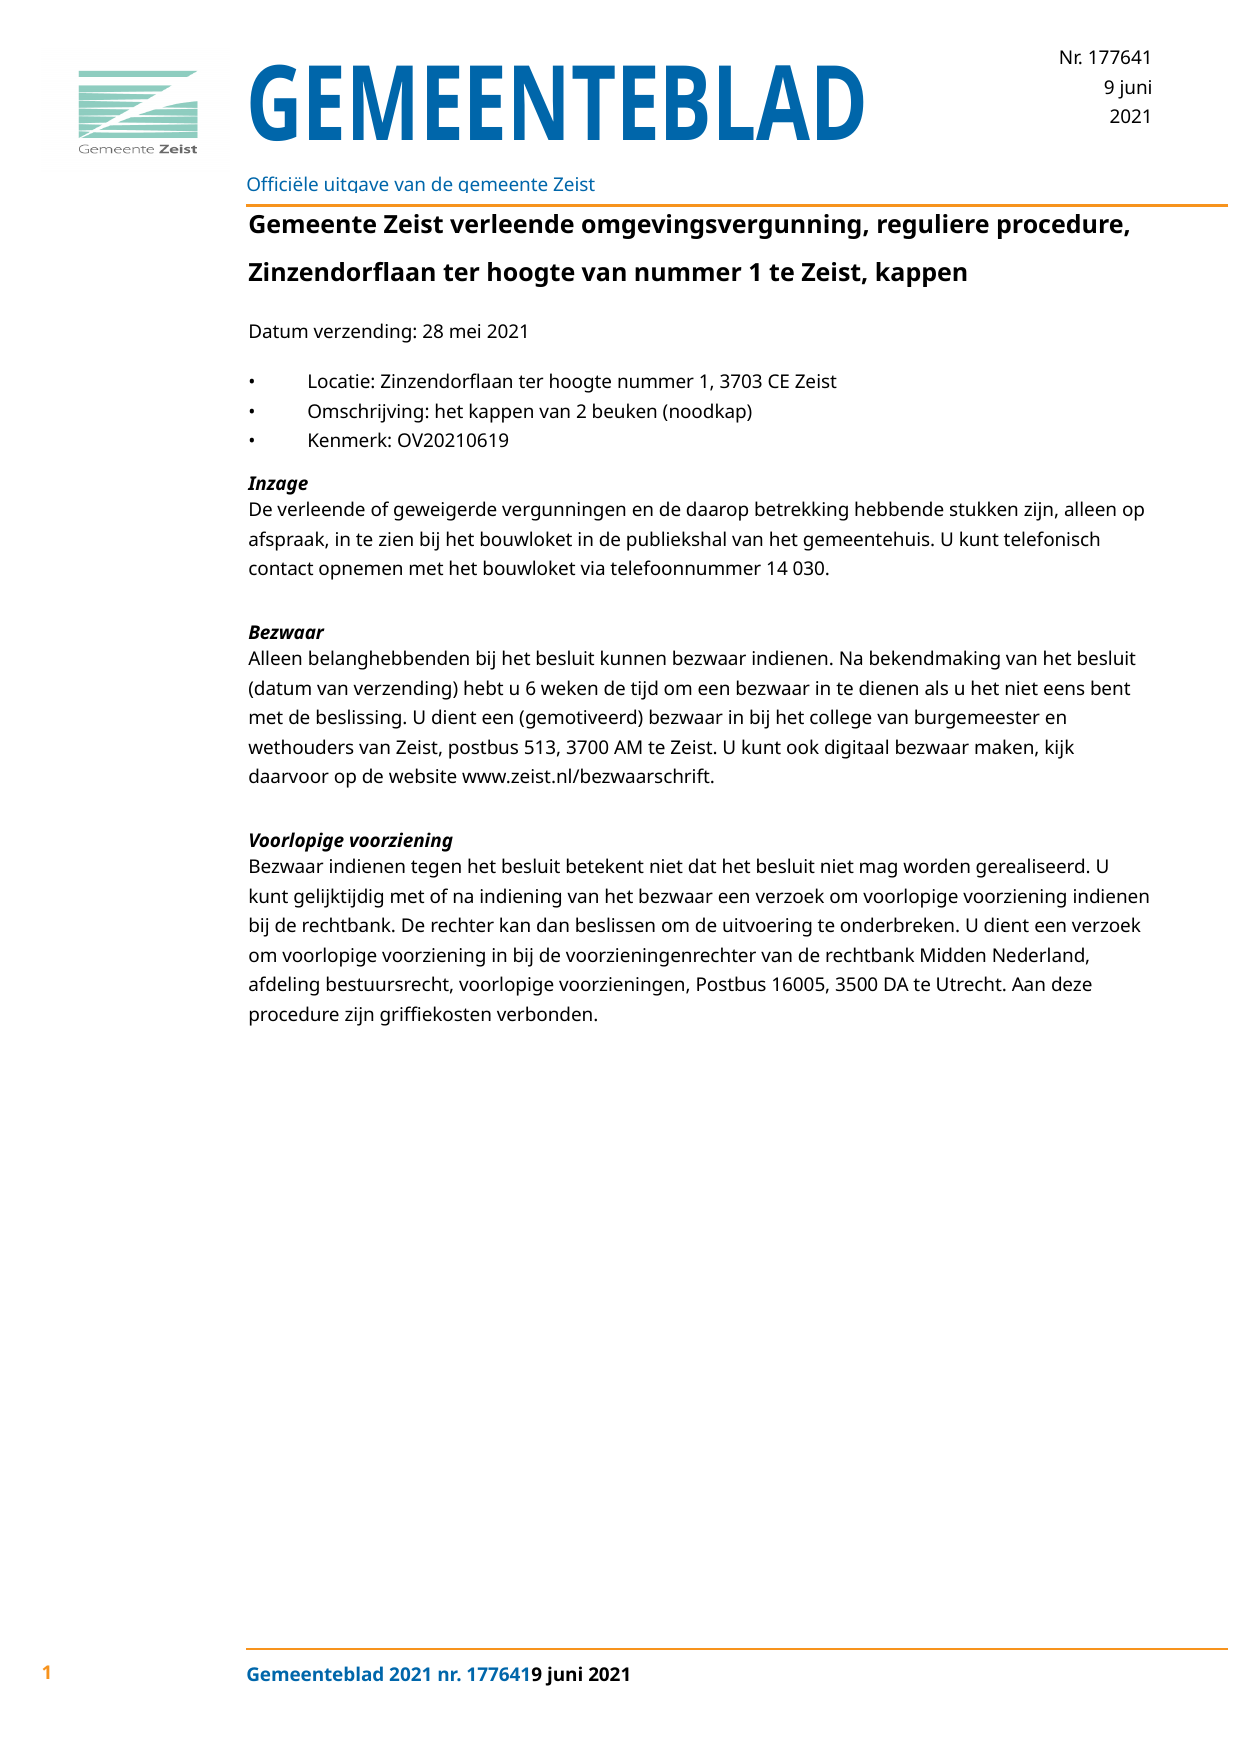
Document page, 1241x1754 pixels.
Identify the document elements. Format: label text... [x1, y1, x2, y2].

text Voorlopige voorziening [248, 827, 1152, 853]
text Bezwaar indienen tegen het besluit betekent niet dat het besluit niet mag worden gerealiseerd. U kunt gelijktijdig met of na indiening van het bezwaar een verzoek om voorlopige voorziening indienen bij de rechtbank. De rechter kan dan beslissen om de uitvoering te onderbreken. U dient een verzoek om voorlopige voorziening in bij de voorzieningenrechter van de rechtbank Midden Nederland, afdeling bestuursrecht, voorlopige voorzieningen, Postbus 16005, 3500 DA te Utrecht. Aan deze procedure zijn griffiekosten verbonden. [248, 853, 1152, 1027]
text Bezwaar [248, 619, 1152, 645]
list Locatie: Zinzendorflaan ter hoogte nummer 1, 3703 CE Zeist [248, 368, 1152, 394]
picture [41, 47, 231, 172]
list Omschrijving: het kappen van 2 beuken (noodkap) [248, 398, 1152, 424]
text Inzage [248, 471, 1152, 496]
text Alleen belanghebbenden bij het besluit kunnen bezwaar indienen. Na bekendmaking van het besluit (datum van verzending) hebt u 6 weken de tijd om een bezwaar in te dienen als u het niet eens bent met de beslissing. U dient een (gemotiveerd) bezwaar in bij het college van burgemeester en wethouders van Zeist, postbus 513, 3700 AM te Zeist. U kunt ook digitaal bezwaar maken, kijk daarvoor op de website www.zeist.nl/bezwaarschrift. [248, 645, 1152, 789]
text Gemeente Zeist verleende omgevingsvergunning, reguliere procedure, Zinzendorflaan ter hoogte van nummer 1 te Zeist, kappen [248, 207, 1152, 288]
list Kenmerk: OV20210619 [248, 427, 1152, 453]
text Datum verzending: 28 mei 2021 [248, 318, 1152, 344]
text De verleende of geweigerde vergunningen en de daarop betrekking hebbende stukken zijn, alleen op afspraak, in te zien bij het bouwloket in de publiekshal van het gemeentehuis. U kunt telefonisch contact opnemen met het bouwloket via telefoonnummer 14 030. [248, 496, 1152, 581]
